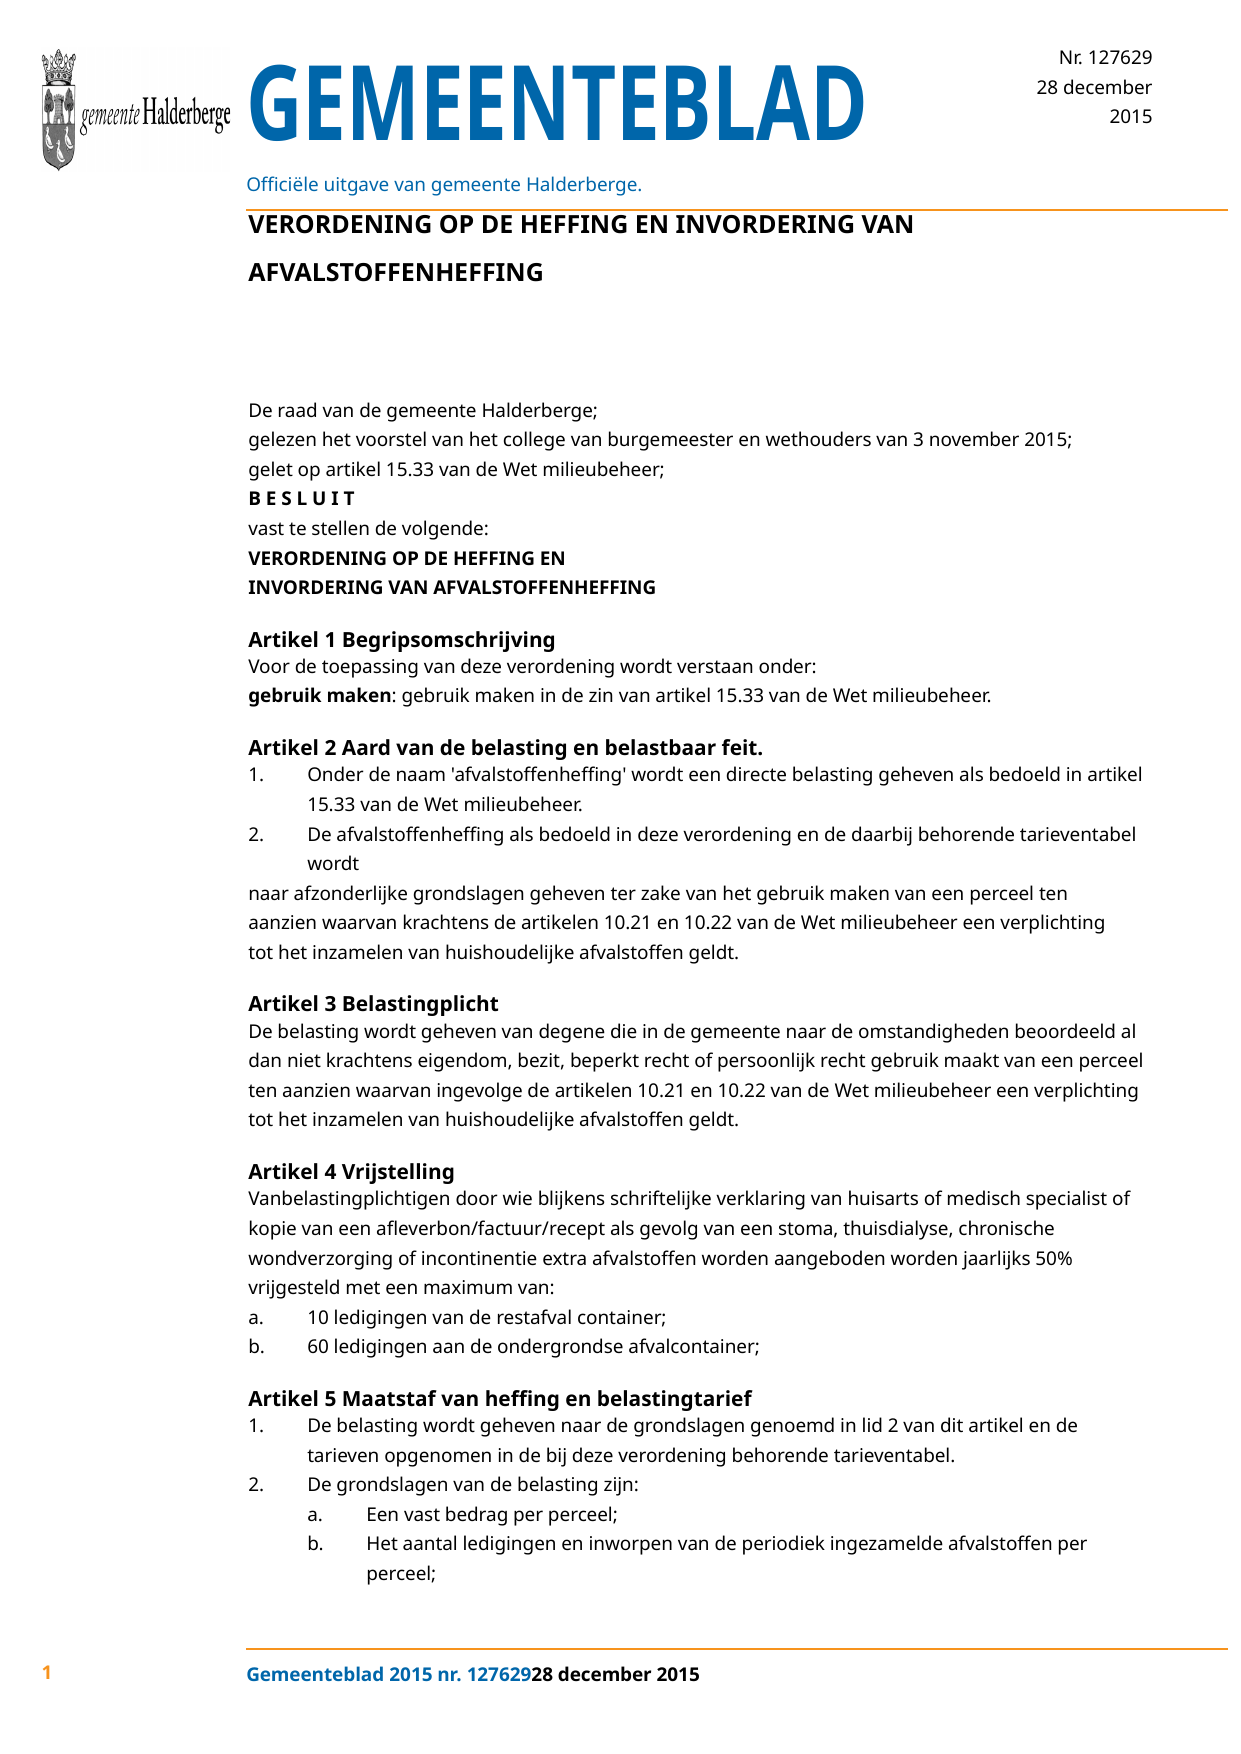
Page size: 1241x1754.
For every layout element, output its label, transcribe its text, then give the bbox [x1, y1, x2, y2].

list 60 ledigingen aan de ondergrondse afvalcontainer; [248, 1333, 1152, 1359]
text Artikel 3 Belastingplicht [248, 989, 1152, 1018]
text VERORDENING OP DE HEFFING EN INVORDERING VAN AFVALSTOFFENHEFFING [248, 211, 1152, 288]
text Artikel 1 Begripsomschrijving [248, 625, 1152, 653]
text VERORDENING OP DE HEFFING EN [248, 545, 1152, 570]
text De belasting wordt geheven van degene die in de gemeente naar de omstandigheden beoordeeld al dan niet krachtens eigendom, bezit, beperkt recht of persoonlijk recht gebruik maakt van een perceel ten aanzien waarvan ingevolge de artikelen 10.21 en 10.22 van de Wet milieubeheer een verplichting tot het inzamelen van huishoudelijke afvalstoffen geldt. [248, 1018, 1152, 1132]
text vast te stellen de volgende: [248, 515, 1152, 541]
text B E S L U I T [248, 486, 1152, 511]
list 10 ledigingen van de restafval container; [248, 1304, 1152, 1329]
text naar afzonderlijke grondslagen geheven ter zake van het gebruik maken van een perceel ten [248, 880, 1152, 906]
text Artikel 2 Aard van de belasting en belastbaar feit. [248, 733, 1152, 762]
text Voor de toepassing van deze verordening wordt verstaan onder: [248, 653, 1152, 679]
text tot het inzamelen van huishoudelijke afvalstoffen geldt. [248, 939, 1152, 965]
text INVORDERING VAN AFVALSTOFFENHEFFING [248, 574, 1152, 600]
text De raad van de gemeente Halderberge; [248, 397, 1152, 422]
list Een vast bedrag per perceel; [307, 1501, 1152, 1527]
list De afvalstoffenheffing als bedoeld in deze verordening en de daarbij behorende tarieventabel wordt [248, 821, 1152, 876]
text gebruik maken: gebruik maken in de zin van artikel 15.33 van de Wet milieubeheer. [248, 683, 1152, 708]
text gelet op artikel 15.33 van de Wet milieubeheer; [248, 456, 1152, 482]
list De grondslagen van de belasting zijn: [248, 1471, 1152, 1497]
text Vanbelastingplichtigen door wie blijkens schriftelijke verklaring van huisarts of medisch specialist of kopie van een afleverbon/factuur/recept als gevolg van een stoma, thuisdialyse, chronische wondverzorging of incontinentie extra afvalstoffen worden aangeboden worden jaarlijks 50% vrijgesteld met een maximum van: [248, 1186, 1152, 1300]
list Onder de naam 'afvalstoffenheffing' wordt een directe belasting geheven als bedoeld in artikel 15.33 van de Wet milieubeheer. [248, 762, 1152, 817]
text gelezen het voorstel van het college van burgemeester en wethouders van 3 november 2015; [248, 426, 1152, 452]
list De belasting wordt geheven naar de grondslagen genoemd in lid 2 van dit artikel en de tarieven opgenomen in de bij deze verordening behorende tarieventabel. [248, 1412, 1152, 1468]
text aanzien waarvan krachtens de artikelen 10.21 en 10.22 van de Wet milieubeheer een verplichting [248, 909, 1152, 935]
text Artikel 5 Maatstaf van heffing en belastingtarief [248, 1384, 1152, 1412]
text Artikel 4 Vrijstelling [248, 1157, 1152, 1186]
picture [41, 47, 231, 172]
list Het aantal ledigingen en inworpen van de periodiek ingezamelde afvalstoffen per perceel; [307, 1531, 1152, 1586]
